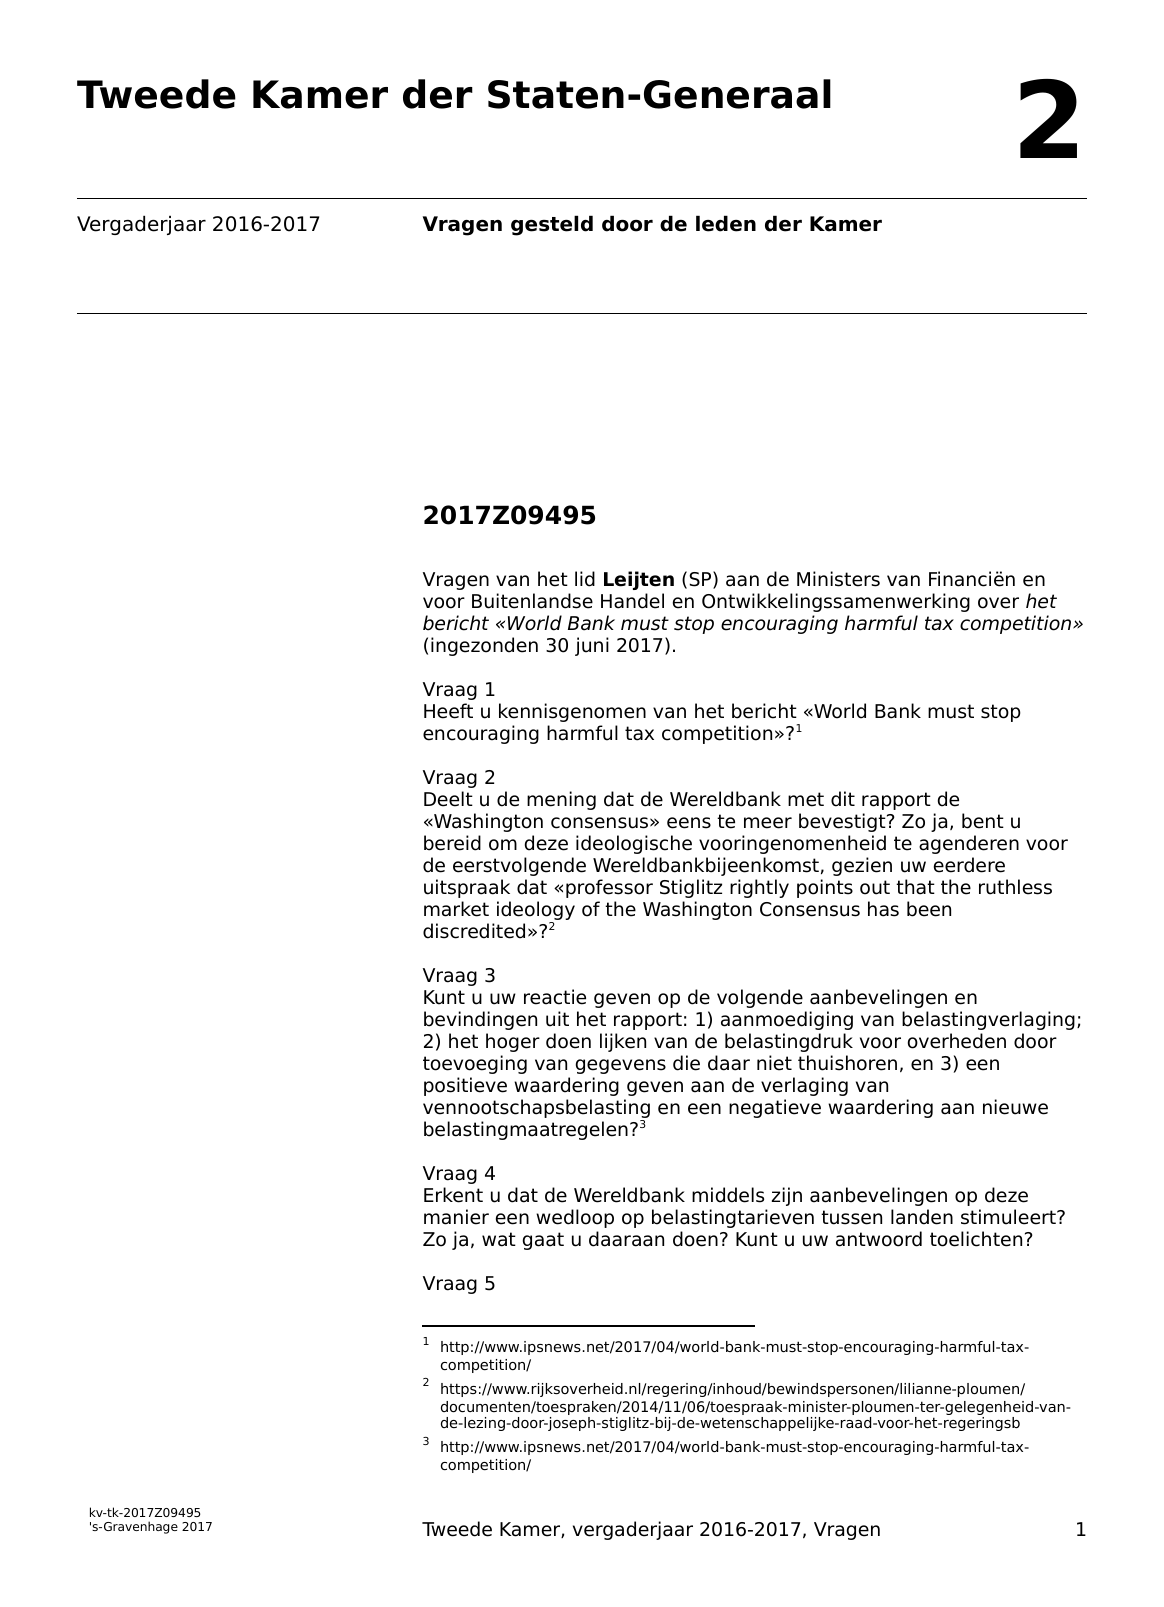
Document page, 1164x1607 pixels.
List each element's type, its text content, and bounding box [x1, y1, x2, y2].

text Heeft u kennisgenomen van het bericht «World Bank must stop encouraging harmful tax competition»? [422, 701, 1087, 745]
text https://www.rijksoverheid.nl/regering/inhoud/bewindspersonen/lilianne-ploumen/documenten/toespraken/2014/11/06/toespraak-minister-ploumen-ter-gelegenheid-van-de-lezing-door-joseph-stiglitz-bij-de-wetenschappelijke-raad-voor-het-regeringsb [422, 1377, 1087, 1432]
text kv-tk-2017Z09495 [88, 1506, 323, 1520]
text Kunt u uw reactie geven op de volgende aanbevelingen en bevindingen uit het rapport: 1) aanmoediging van belastingverlaging; 2) het hoger doen lijken van de belastingdruk voor overheden door toevoeging van gegevens die daar niet thuishoren, en 3) een positieve waardering geven aan de verlaging van vennootschapsbelasting en een negatieve waardering aan nieuwe belastingmaatregelen? [422, 987, 1087, 1141]
text Vraag 5 [422, 1273, 1087, 1295]
table_cell Vergaderjaar 2016-2017 [77, 199, 422, 313]
table_cell Vragen gesteld door de leden der Kamer [422, 199, 1087, 313]
text Vraag 3 [422, 965, 1087, 987]
text 2017Z09495 [422, 501, 1087, 531]
text Erkent u dat de Wereldbank middels zijn aanbevelingen op deze manier een wedloop op belastingtarieven tussen landen stimuleert? Zo ja, wat gaat u daaraan doen? Kunt u uw antwoord toelichten? [422, 1185, 1087, 1251]
text Vraag 1 [422, 679, 1087, 701]
text Vraag 4 [422, 1163, 1087, 1185]
text Vragen van het lid Leijten (SP) aan de Ministers van Financiën en voor Buitenlandse Handel en Ontwikkelingssamenwerking over het bericht «World Bank must stop encouraging harmful tax competition» (ingezonden 30 juni 2017). [422, 569, 1087, 657]
text http://www.ipsnews.net/2017/04/world-bank-must-stop-encouraging-harmful-tax-competition/ [422, 1435, 1087, 1474]
text Vraag 2 [422, 767, 1087, 789]
table_header Tweede Kamer der Staten-Generaal [77, 59, 886, 198]
text Deelt u de mening dat de Wereldbank met dit rapport de «Washington consensus» eens te meer bevestigt? Zo ja, bent u bereid om deze ideologische vooringenomenheid te agenderen voor de eerstvolgende Wereldbankbijeenkomst, gezien uw eerdere uitspraak dat «professor Stiglitz rightly points out that the ruthless market ideology of the Washington Consensus has been discredited»? [422, 789, 1087, 943]
text 's-Gravenhage 2017 [88, 1520, 323, 1534]
table_header 2 [886, 59, 1087, 198]
text http://www.ipsnews.net/2017/04/world-bank-must-stop-encouraging-harmful-tax-competition/ [422, 1335, 1087, 1374]
